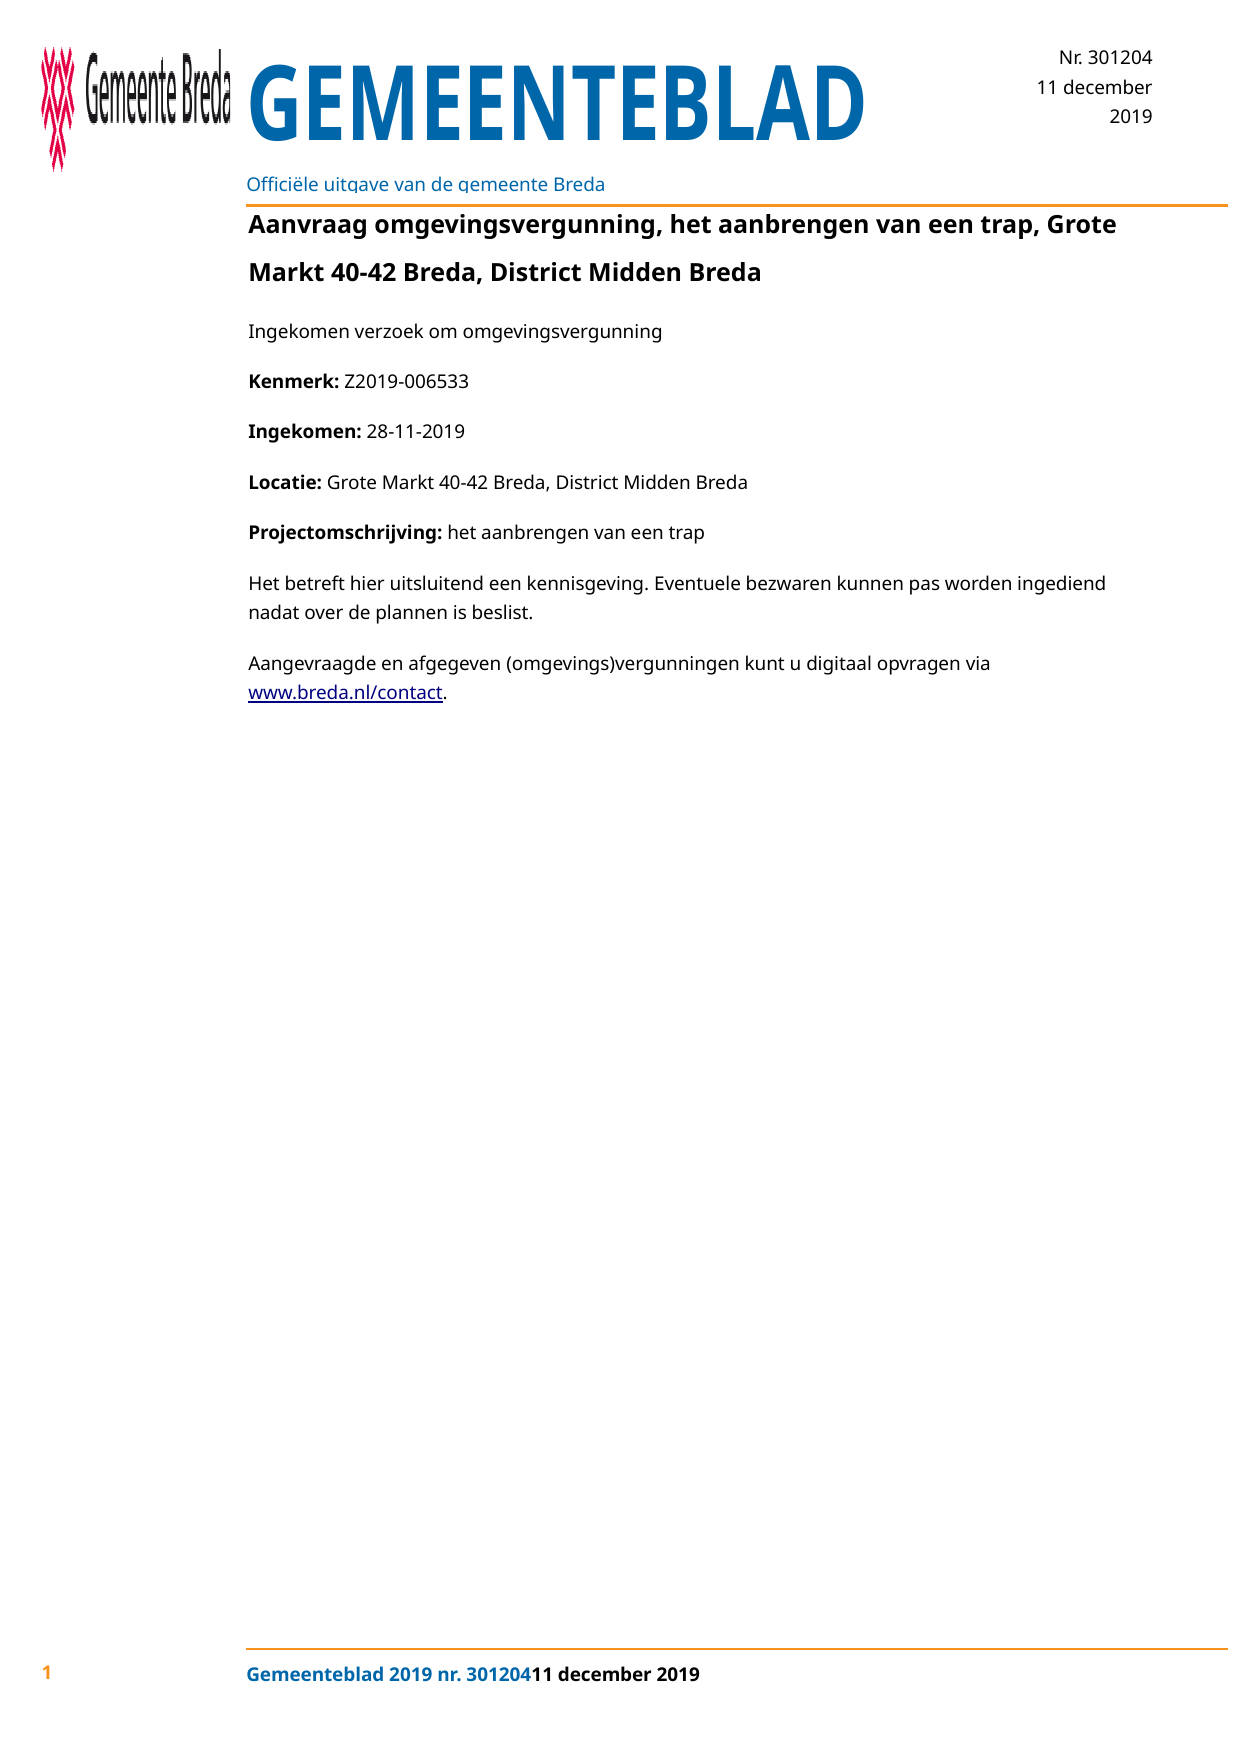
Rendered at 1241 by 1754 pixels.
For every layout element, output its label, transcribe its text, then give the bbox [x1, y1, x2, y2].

text Het betreft hier uitsluitend een kennisgeving. Eventuele bezwaren kunnen pas worden ingediend nadat over de plannen is beslist. [248, 570, 1152, 625]
text Kenmerk: Z2019-006533 [248, 368, 1152, 394]
text Ingekomen verzoek om omgevingsvergunning [248, 318, 1152, 344]
text Aangevraagde en afgegeven (omgevings)vergunningen kunt u digitaal opvragen via www.breda.nl/contact. [248, 650, 1152, 705]
text Ingekomen: 28-11-2019 [248, 419, 1152, 444]
picture [41, 47, 231, 172]
text Locatie: Grote Markt 40-42 Breda, District Midden Breda [248, 469, 1152, 495]
text Aanvraag omgevingsvergunning, het aanbrengen van een trap, Grote Markt 40-42 Breda, District Midden Breda [248, 207, 1152, 288]
text Projectomschrijving: het aanbrengen van een trap [248, 519, 1152, 545]
